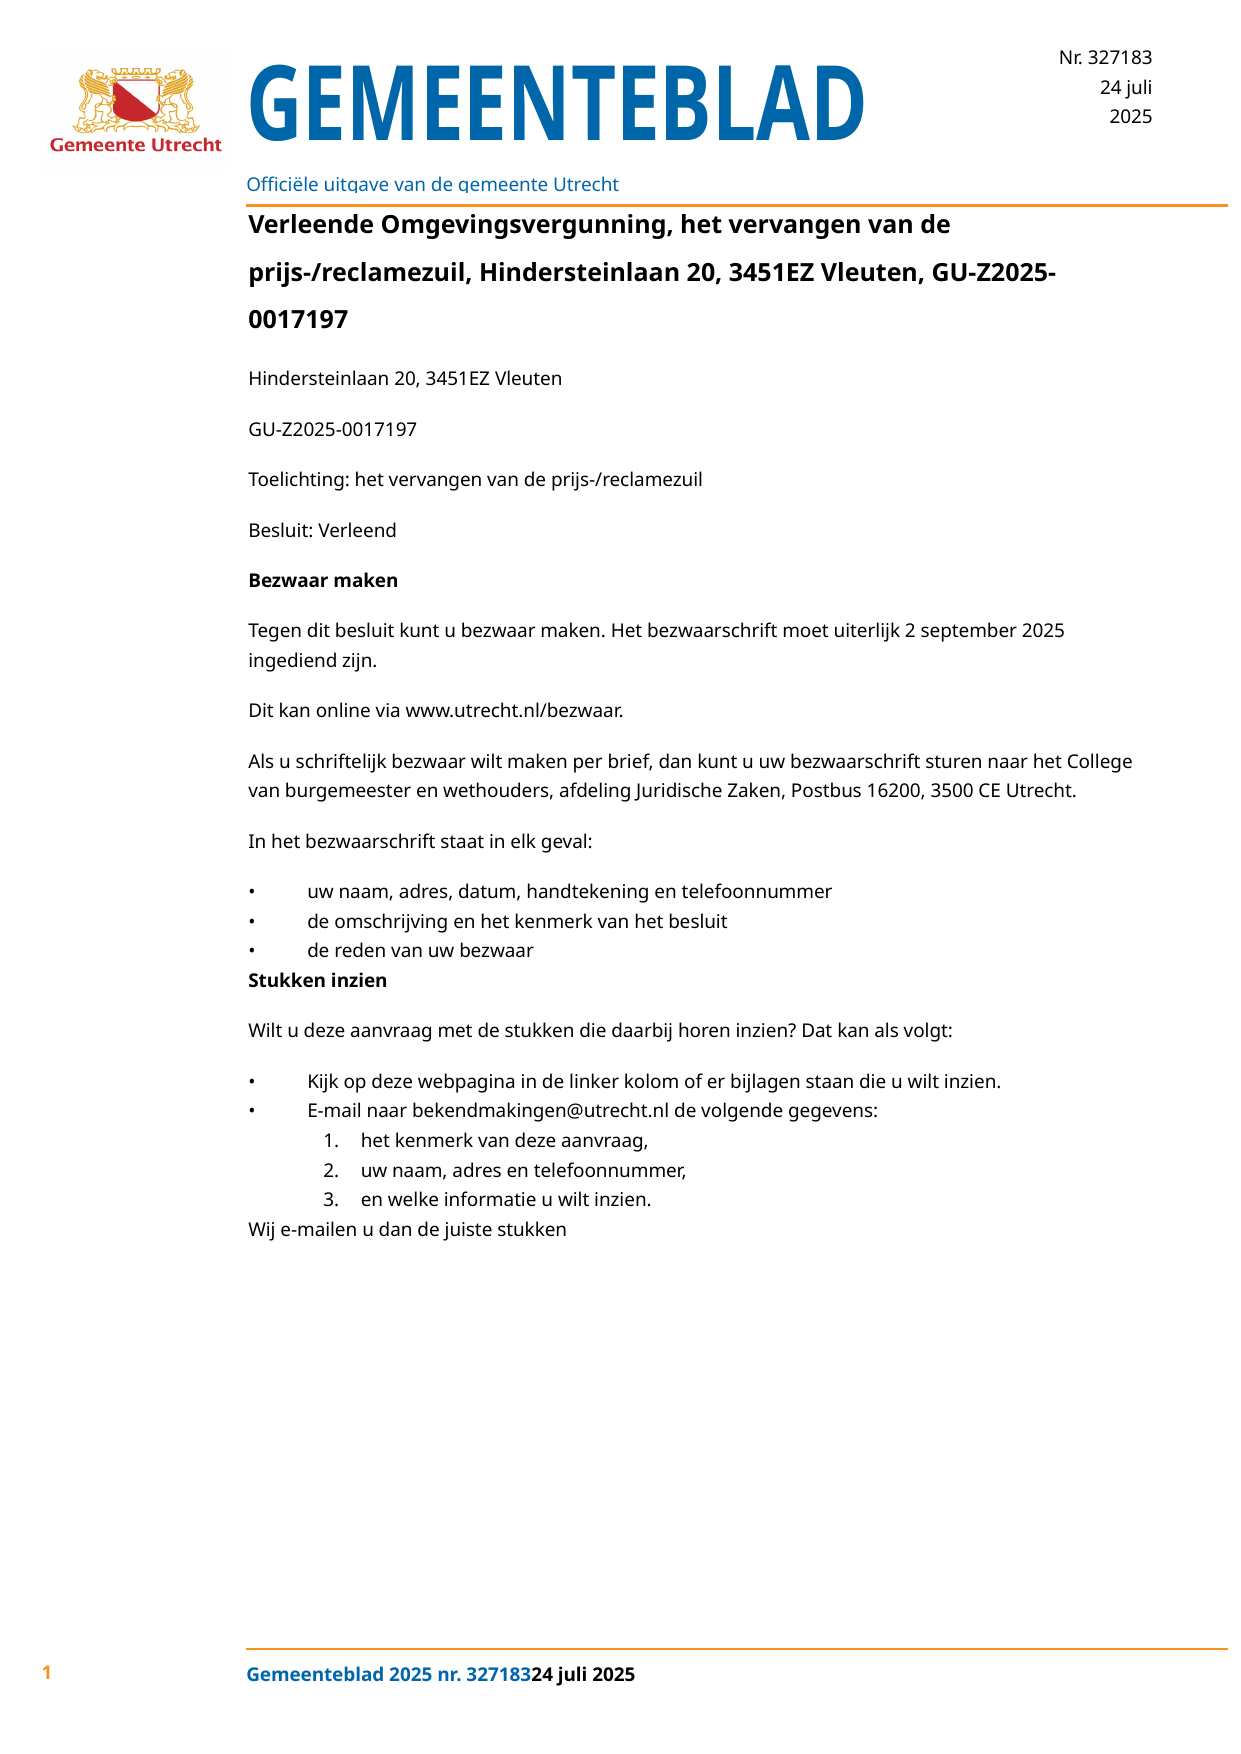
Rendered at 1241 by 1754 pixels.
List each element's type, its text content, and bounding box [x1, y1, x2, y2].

list uw naam, adres, datum, handtekening en telefoonnummer [248, 878, 1152, 904]
text Wilt u deze aanvraag met de stukken die daarbij horen inzien? Dat kan als volgt: [248, 1018, 1152, 1043]
list uw naam, adres en telefoonnummer, [323, 1157, 1152, 1182]
list Kijk op deze webpagina in de linker kolom of er bijlagen staan die u wilt inzien. [248, 1068, 1152, 1094]
text Toelichting: het vervangen van de prijs-/reclamezuil [248, 466, 1152, 492]
text Stukken inzien [248, 967, 1152, 993]
text Besluit: Verleend [248, 517, 1152, 542]
text In het bezwaarschrift staat in elk geval: [248, 828, 1152, 854]
list de omschrijving en het kenmerk van het besluit [248, 908, 1152, 934]
list het kenmerk van deze aanvraag, [323, 1127, 1152, 1153]
text Hindersteinlaan 20, 3451EZ Vleuten [248, 366, 1152, 391]
text Dit kan online via www.utrecht.nl/bezwaar. [248, 698, 1152, 723]
text GU-Z2025-0017197 [248, 416, 1152, 442]
list E-mail naar bekendmakingen@utrecht.nl de volgende gegevens: [248, 1098, 1152, 1123]
text Bezwaar maken [248, 567, 1152, 593]
list en welke informatie u wilt inzien. [323, 1186, 1152, 1212]
list de reden van uw bezwaar [248, 938, 1152, 963]
text Als u schriftelijk bezwaar wilt maken per brief, dan kunt u uw bezwaarschrift sturen naar het College van burgemeester en wethouders, afdeling Juridische Zaken, Postbus 16200, 3500 CE Utrecht. [248, 748, 1152, 803]
picture [41, 47, 231, 172]
text Wij e-mailen u dan de juiste stukken [248, 1216, 1152, 1242]
text Tegen dit besluit kunt u bezwaar maken. Het bezwaarschrift moet uiterlijk 2 september 2025 ingediend zijn. [248, 618, 1152, 673]
text Verleende Omgevingsvergunning, het vervangen van de prijs-/reclamezuil, Hindersteinlaan 20, 3451EZ Vleuten, GU-Z2025-0017197 [248, 207, 1152, 336]
